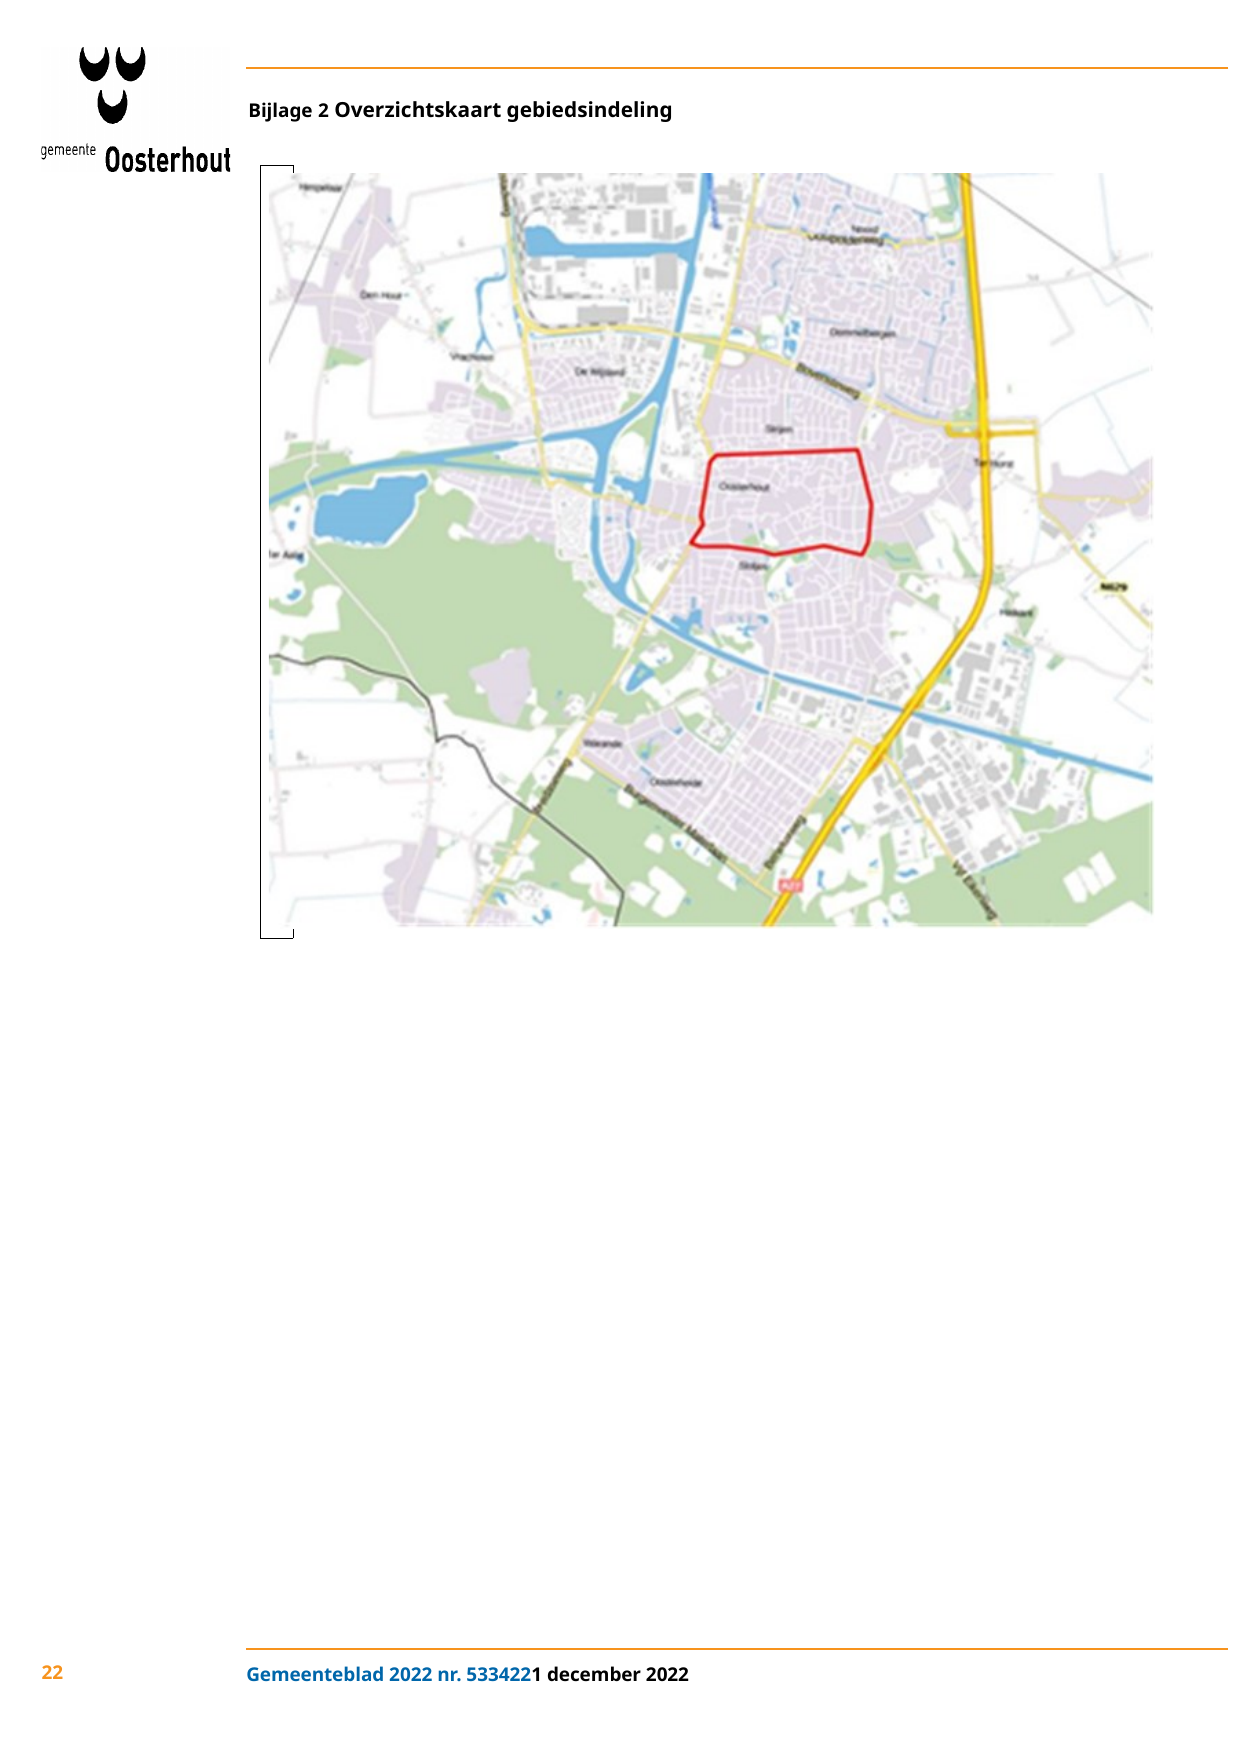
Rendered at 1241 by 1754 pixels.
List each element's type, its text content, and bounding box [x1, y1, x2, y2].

picture [41, 47, 231, 172]
text Bijlage 2 Overzichtskaart gebiedsindeling [248, 95, 1152, 123]
picture [268, 173, 1155, 929]
